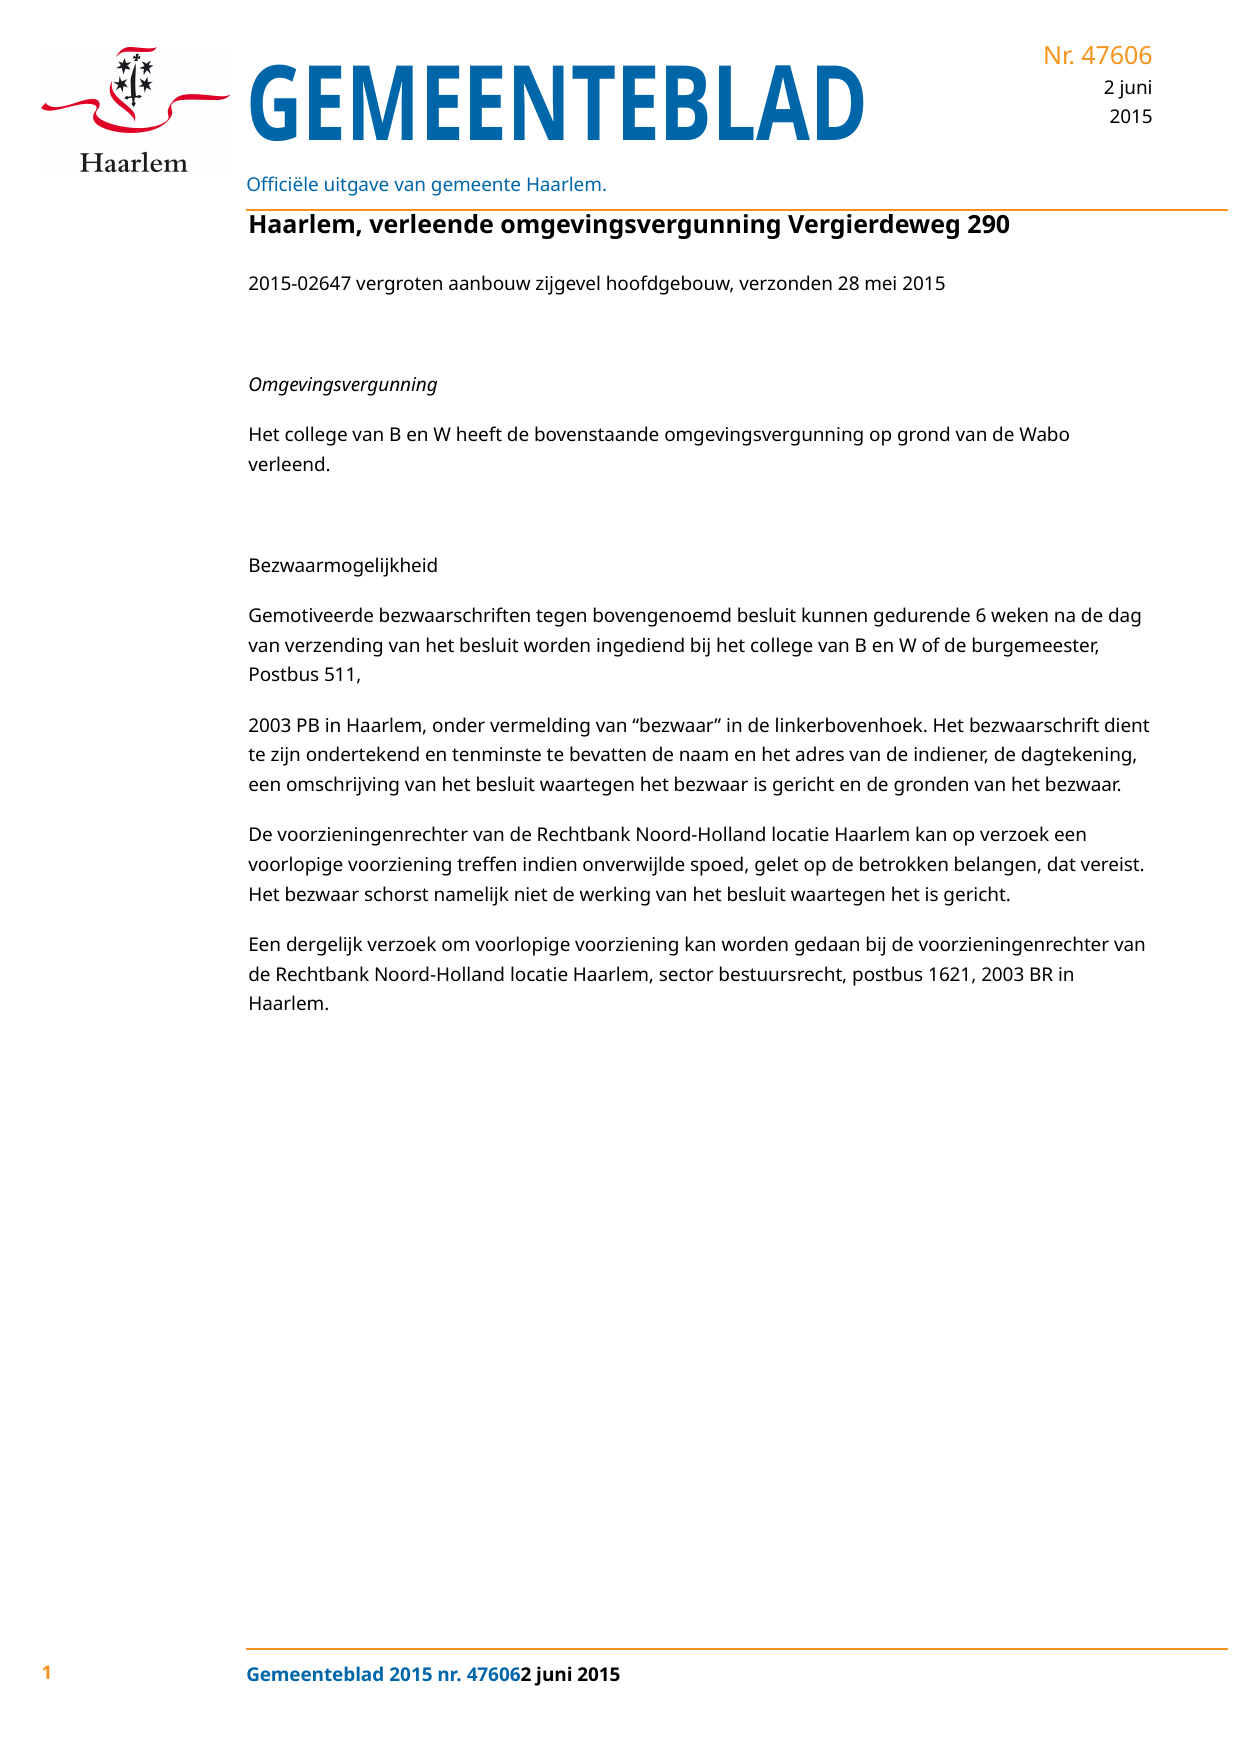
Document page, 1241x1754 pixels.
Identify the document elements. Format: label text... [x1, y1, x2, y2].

text Een dergelijk verzoek om voorlopige voorziening kan worden gedaan bij de voorzieningenrechter van de Rechtbank Noord-Holland locatie Haarlem, sector bestuursrecht, postbus 1621, 2003 BR in Haarlem. [248, 931, 1152, 1016]
text Gemotiveerde bezwaarschriften tegen bovengenoemd besluit kunnen gedurende 6 weken na de dag van verzending van het besluit worden ingediend bij het college van B en W of de burgemeester, Postbus 511, [248, 602, 1152, 687]
text Het college van B en W heeft de bovenstaande omgevingsvergunning op grond van de Wabo verleend. [248, 422, 1152, 477]
text Haarlem, verleende omgevingsvergunning Vergierdeweg 290 [248, 211, 1152, 241]
text 2015-02647 vergroten aanbouw zijgevel hoofdgebouw, verzonden 28 mei 2015 [248, 270, 1152, 296]
text Omgevingsvergunning [248, 371, 1152, 397]
text De voorzieningenrechter van de Rechtbank Noord-Holland locatie Haarlem kan op verzoek een voorlopige voorziening treffen indien onverwijlde spoed, gelet op de betrokken belangen, dat vereist. Het bezwaar schorst namelijk niet de werking van het besluit waartegen het is gericht. [248, 822, 1152, 906]
picture [41, 47, 231, 172]
text 2003 PB in Haarlem, onder vermelding van “bezwaar” in de linkerbovenhoek. Het bezwaarschrift dient te zijn ondertekend en tenminste te bevatten de naam en het adres van de indiener, de dagtekening, een omschrijving van het besluit waartegen het bezwaar is gericht en de gronden van het bezwaar. [248, 712, 1152, 797]
text Bezwaarmogelijkheid [248, 552, 1152, 578]
